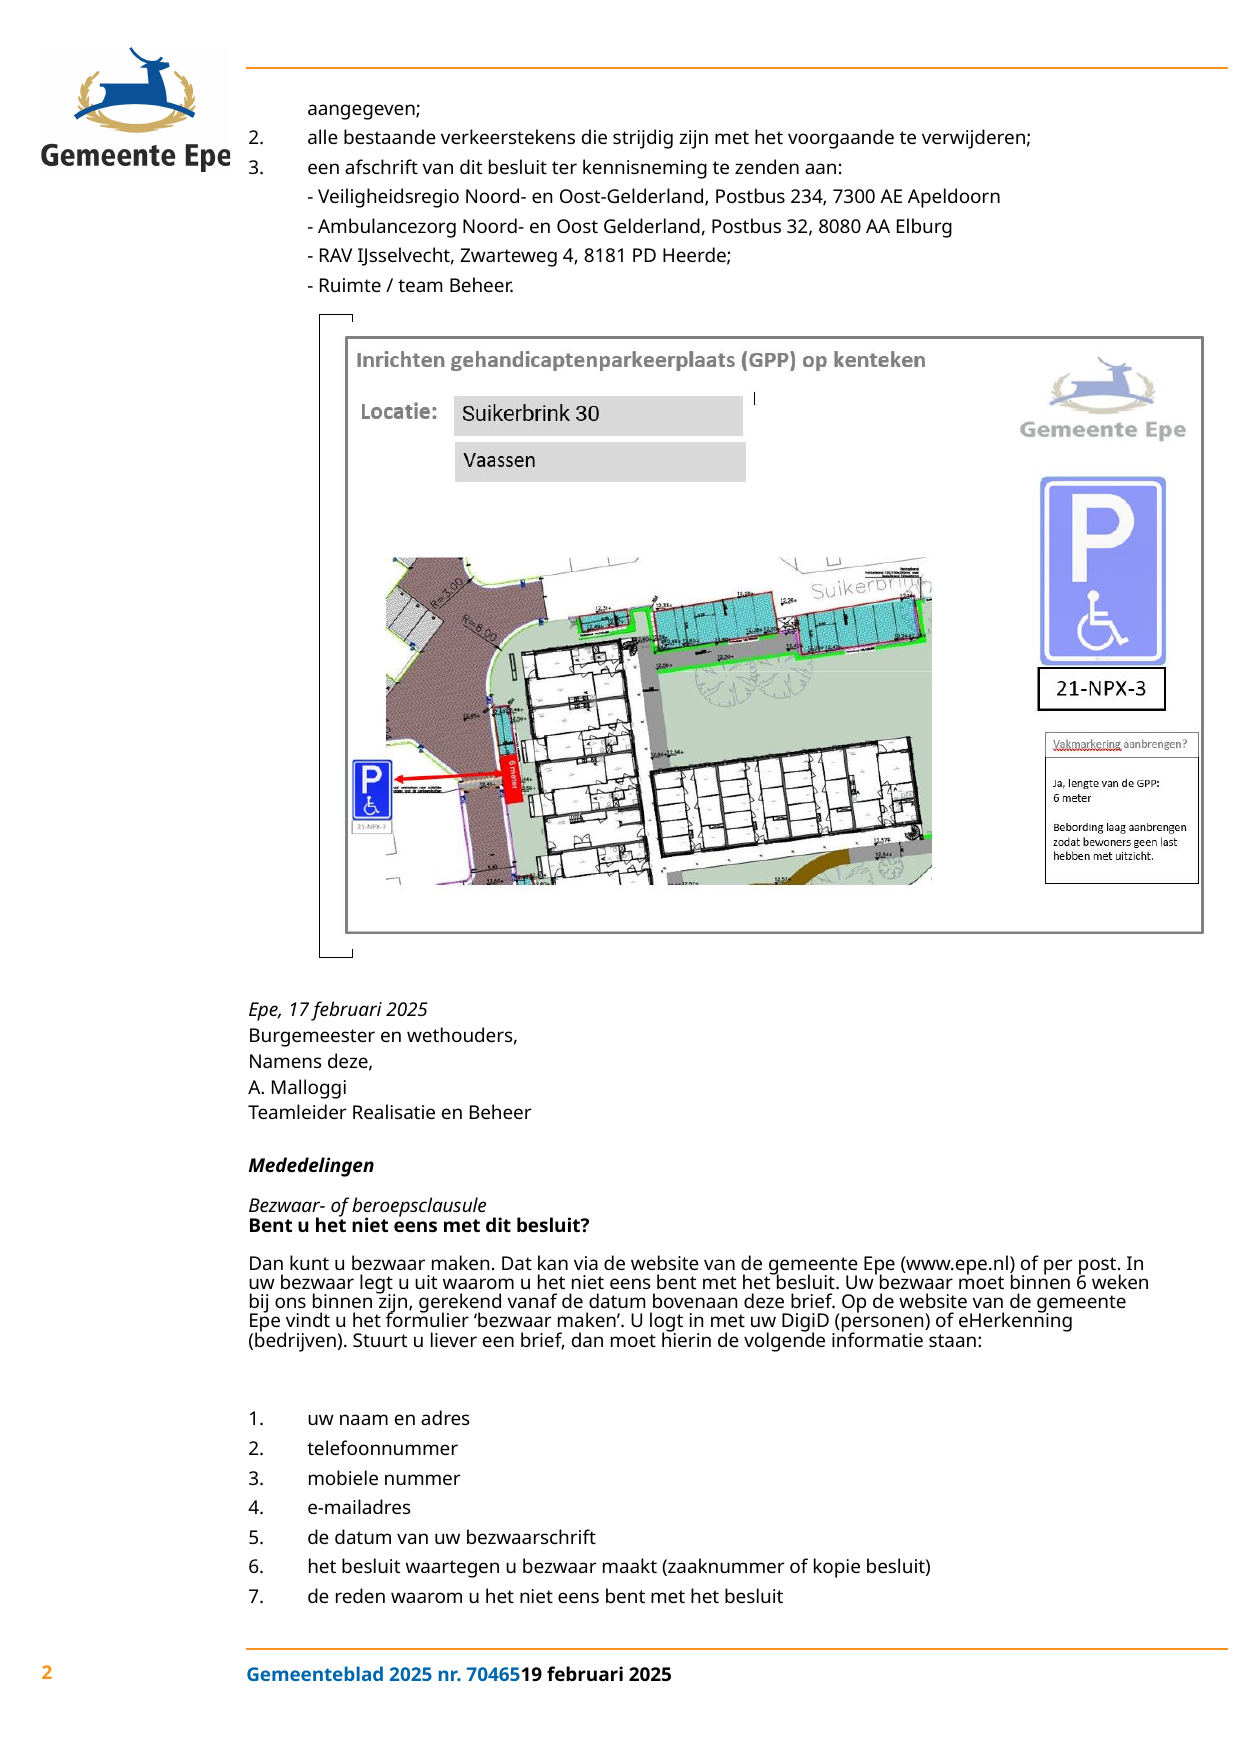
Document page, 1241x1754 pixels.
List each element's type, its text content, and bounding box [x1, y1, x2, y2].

list - RAV IJsselvecht, Zwarteweg 4, 8181 PD Heerde; [248, 243, 1152, 268]
list het besluit waartegen u bezwaar maakt (zaaknummer of kopie besluit) [248, 1553, 1152, 1579]
text Epe, 17 februari 2025 [248, 997, 1152, 1022]
text Bent u het niet eens met dit besluit? [248, 1217, 1152, 1237]
list mobiele nummer [248, 1465, 1152, 1490]
list een afschrift van dit besluit ter kennisneming te zenden aan: [248, 154, 1152, 180]
text Teamleider Realisatie en Beheer [248, 1099, 1152, 1125]
picture [41, 47, 231, 172]
text Dan kunt u bezwaar maken. Dat kan via de website van de gemeente Epe (www.epe.nl) of per post. In uw bezwaar legt u uit waarom u het niet eens bent met het besluit. Uw bezwaar moet binnen 6 weken bij ons binnen zijn, gerekend vanaf de datum bovenaan deze brief. Op de website van de gemeente Epe vindt u het formulier ‘bezwaar maken’. U logt in met uw DigiD (personen) of eHerkenning (bedrijven). Stuurt u liever een brief, dan moet hierin de volgende informatie staan: [248, 1254, 1152, 1351]
list telefoonnummer [248, 1435, 1152, 1461]
text Namens deze, [248, 1048, 1152, 1074]
list de datum van uw bezwaarschrift [248, 1524, 1152, 1549]
list e-mailadres [248, 1494, 1152, 1520]
list - Veiligheidsregio Noord- en Oost-Gelderland, Postbus 234, 7300 AE Apeldoorn [248, 183, 1152, 209]
list aangegeven; [248, 95, 1152, 121]
list alle bestaande verkeerstekens die strijdig zijn met het voorgaande te verwijderen; [248, 124, 1152, 150]
text Bezwaar- of beroepsclausule [248, 1192, 1152, 1217]
list de reden waarom u het niet eens bent met het besluit [248, 1583, 1152, 1609]
text Mededelingen [248, 1152, 1152, 1178]
picture [327, 322, 1214, 949]
list - Ambulancezorg Noord- en Oost Gelderland, Postbus 32, 8080 AA Elburg [248, 213, 1152, 239]
list uw naam en adres [248, 1406, 1152, 1431]
text A. Malloggi [248, 1074, 1152, 1099]
list - Ruimte / team Beheer. [248, 272, 1152, 298]
text Burgemeester en wethouders, [248, 1022, 1152, 1048]
